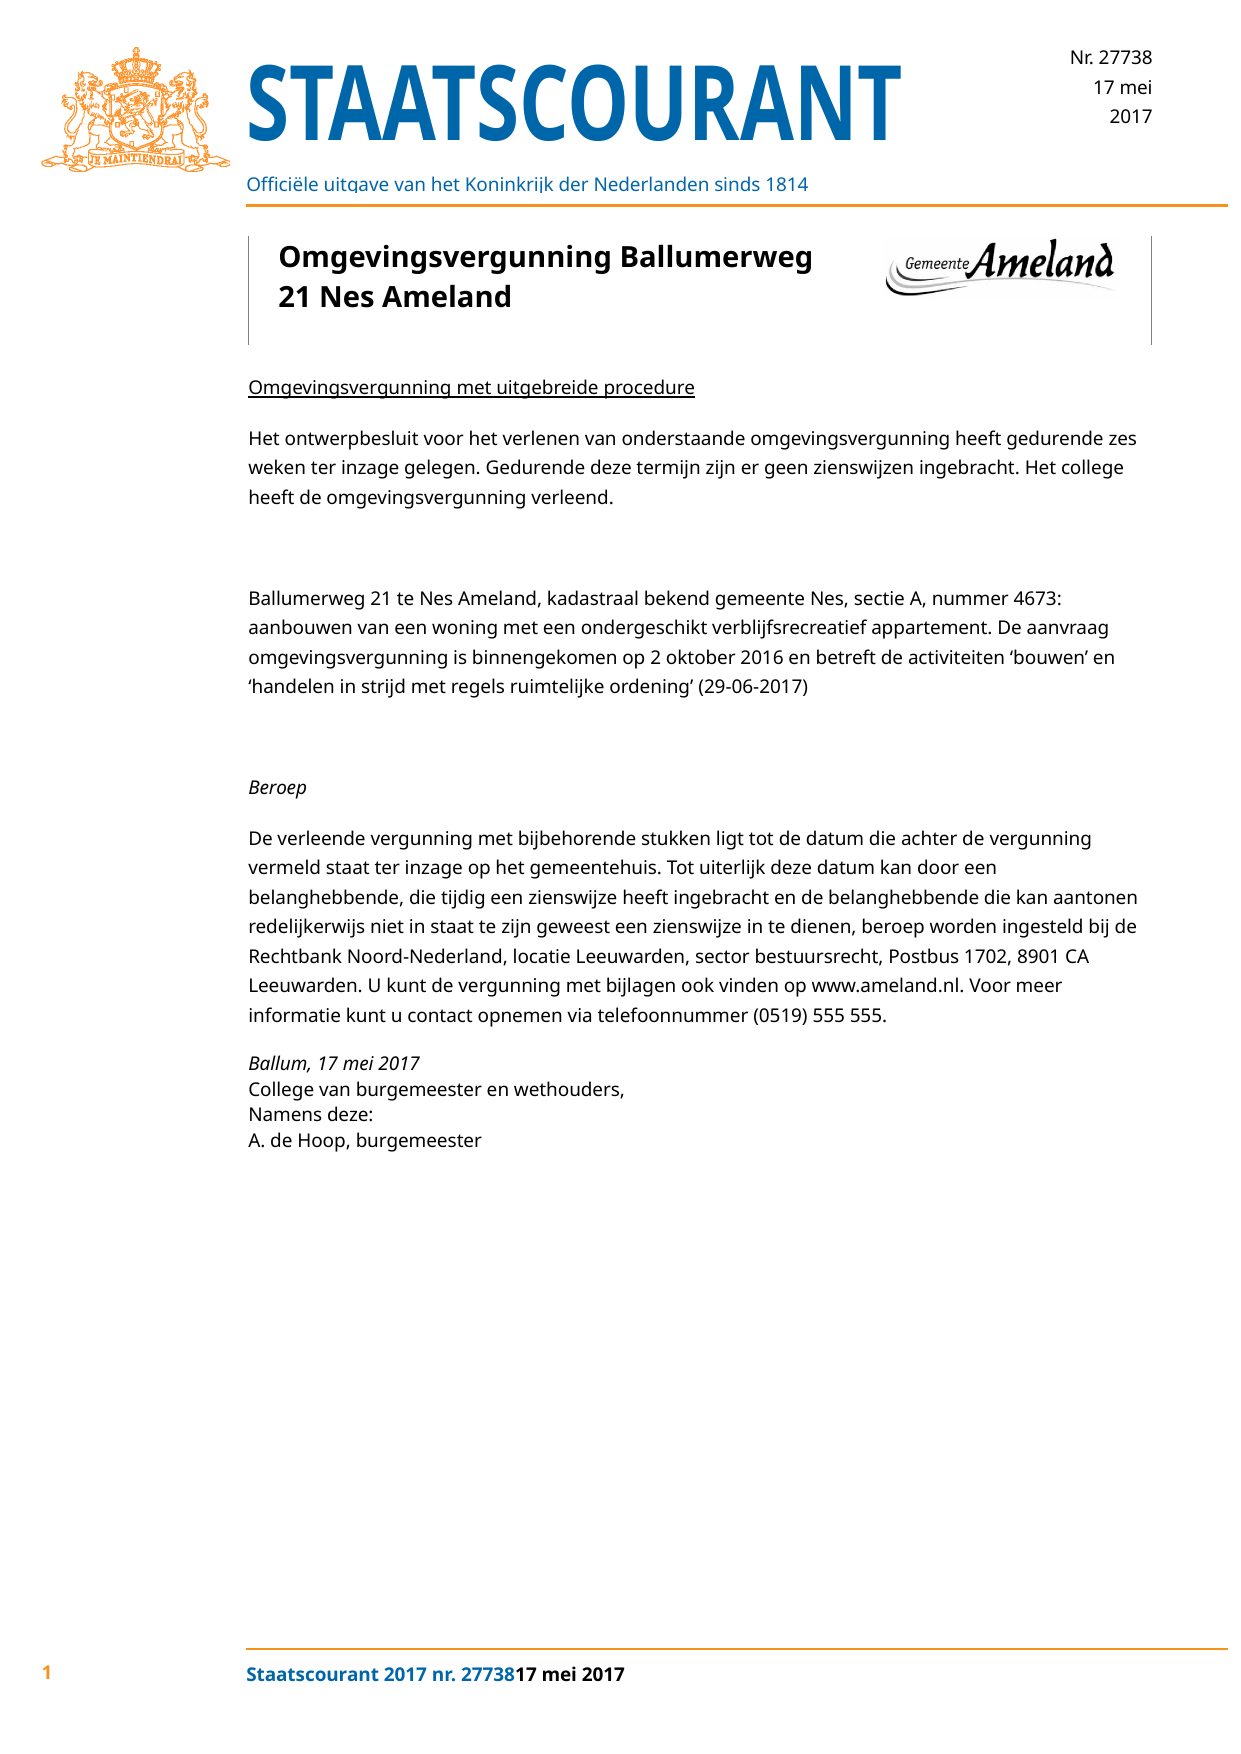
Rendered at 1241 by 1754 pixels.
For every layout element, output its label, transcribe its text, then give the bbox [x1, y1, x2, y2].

text Omgevingsvergunning met uitgebreide procedure [248, 374, 1152, 400]
text Beroep [248, 774, 1152, 800]
picture [882, 236, 1119, 300]
text De verleende vergunning met bijbehorende stukken ligt tot de datum die achter de vergunning vermeld staat ter inzage op het gemeentehuis. Tot uiterlijk deze datum kan door een belanghebbende, die tijdig een zienswijze heeft ingebracht en de belanghebbende die kan aantonen redelijkerwijs niet in staat te zijn geweest een zienswijze in te dienen, beroep worden ingesteld bij de Rechtbank Noord-Nederland, locatie Leeuwarden, sector bestuursrecht, Postbus 1702, 8901 CA Leeuwarden. U kunt de vergunning met bijlagen ook vinden op www.ameland.nl. Voor meer informatie kunt u contact opnemen via telefoonnummer (0519) 555 555. [248, 825, 1152, 1028]
picture [41, 47, 231, 172]
text Het ontwerpbesluit voor het verlenen van onderstaande omgevingsvergunning heeft gedurende zes weken ter inzage gelegen. Gedurende deze termijn zijn er geen zienswijzen ingebracht. Het college heeft de omgevingsvergunning verleend. [248, 425, 1152, 509]
table_header Omgevingsvergunning Ballumerweg 21 Nes Ameland [249, 236, 850, 345]
text College van burgemeester en wethouders, [248, 1076, 1152, 1101]
text Ballumerweg 21 te Nes Ameland, kadastraal bekend gemeente Nes, sectie A, nummer 4673: aanbouwen van een woning met een ondergeschikt verblijfsrecreatief appartement. De aanvraag omgevingsvergunning is binnengekomen op 2 oktober 2016 en betreft de activiteiten ‘bouwen’ en ‘handelen in strijd met regels ruimtelijke ordening’ (29-06-2017) [248, 585, 1152, 699]
text Namens deze: [248, 1101, 1152, 1127]
text Ballum, 17 mei 2017 [248, 1050, 1152, 1076]
text A. de Hoop, burgemeester [248, 1127, 1152, 1153]
table_header [850, 236, 1151, 345]
